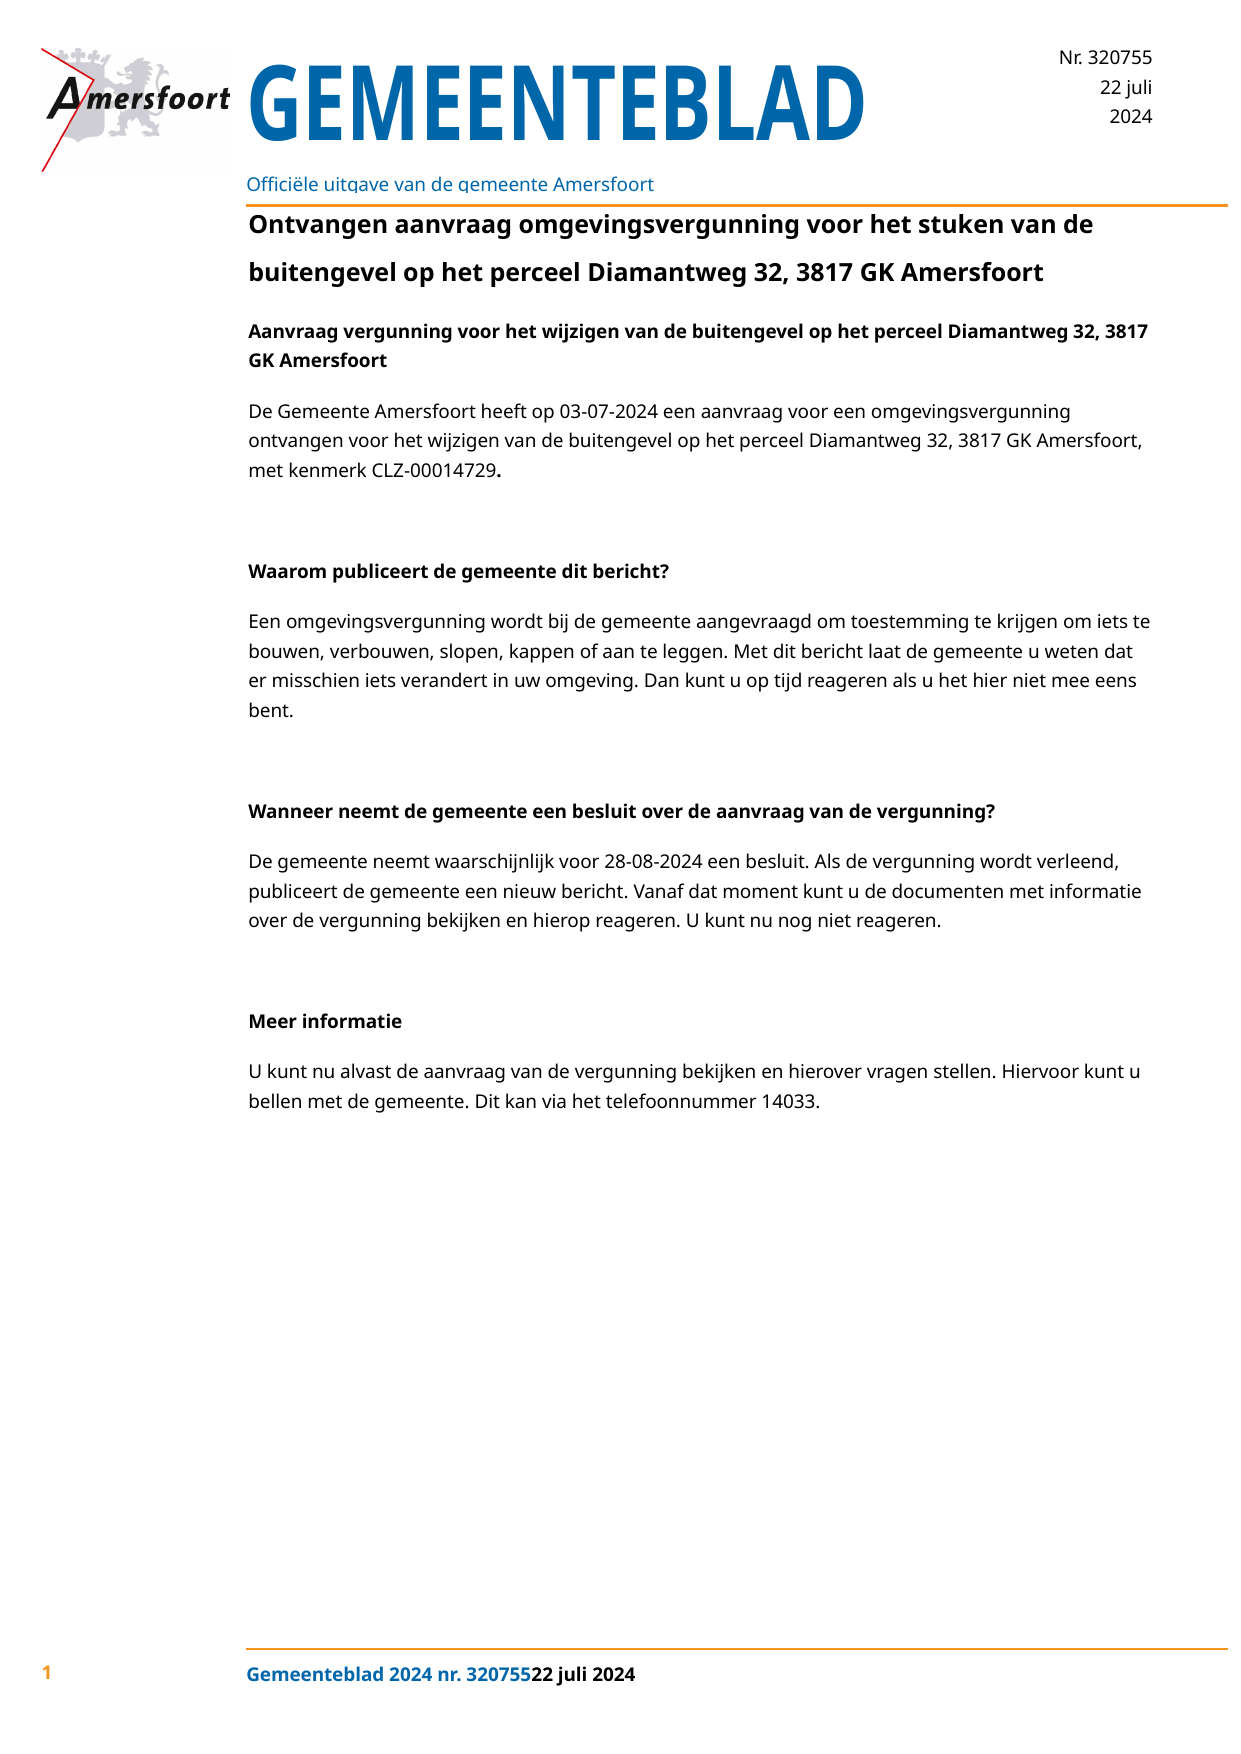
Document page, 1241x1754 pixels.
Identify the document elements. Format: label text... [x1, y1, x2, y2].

text De Gemeente Amersfoort heeft op 03-07-2024 een aanvraag voor een omgevingsvergunning ontvangen voor het wijzigen van de buitengevel op het perceel Diamantweg 32, 3817 GK Amersfoort, met kenmerk CLZ-00014729. [248, 398, 1152, 483]
text De gemeente neemt waarschijnlijk voor 28-08-2024 een besluit. Als de vergunning wordt verleend, publiceert de gemeente een nieuw bericht. Vanaf dat moment kunt u de documenten met informatie over de vergunning bekijken en hierop reageren. U kunt nu nog niet reageren. [248, 848, 1152, 933]
text Aanvraag vergunning voor het wijzigen van de buitengevel op het perceel Diamantweg 32, 3817 GK Amersfoort [248, 318, 1152, 373]
text U kunt nu alvast de aanvraag van de vergunning bekijken en hierover vragen stellen. Hiervoor kunt u bellen met de gemeente. Dit kan via het telefoonnummer 14033. [248, 1059, 1152, 1114]
picture [41, 47, 231, 172]
text Een omgevingsvergunning wordt bij de gemeente aangevraagd om toestemming te krijgen om iets te bouwen, verbouwen, slopen, kappen of aan te leggen. Met dit bericht laat de gemeente u weten dat er misschien iets verandert in uw omgeving. Dan kunt u op tijd reageren als u het hier niet mee eens bent. [248, 608, 1152, 723]
text Waarom publiceert de gemeente dit bericht? [248, 558, 1152, 584]
text Meer informatie [248, 1008, 1152, 1034]
text Wanneer neemt de gemeente een besluit over de aanvraag van de vergunning? [248, 798, 1152, 824]
text Ontvangen aanvraag omgevingsvergunning voor het stuken van de buitengevel op het perceel Diamantweg 32, 3817 GK Amersfoort [248, 207, 1152, 288]
